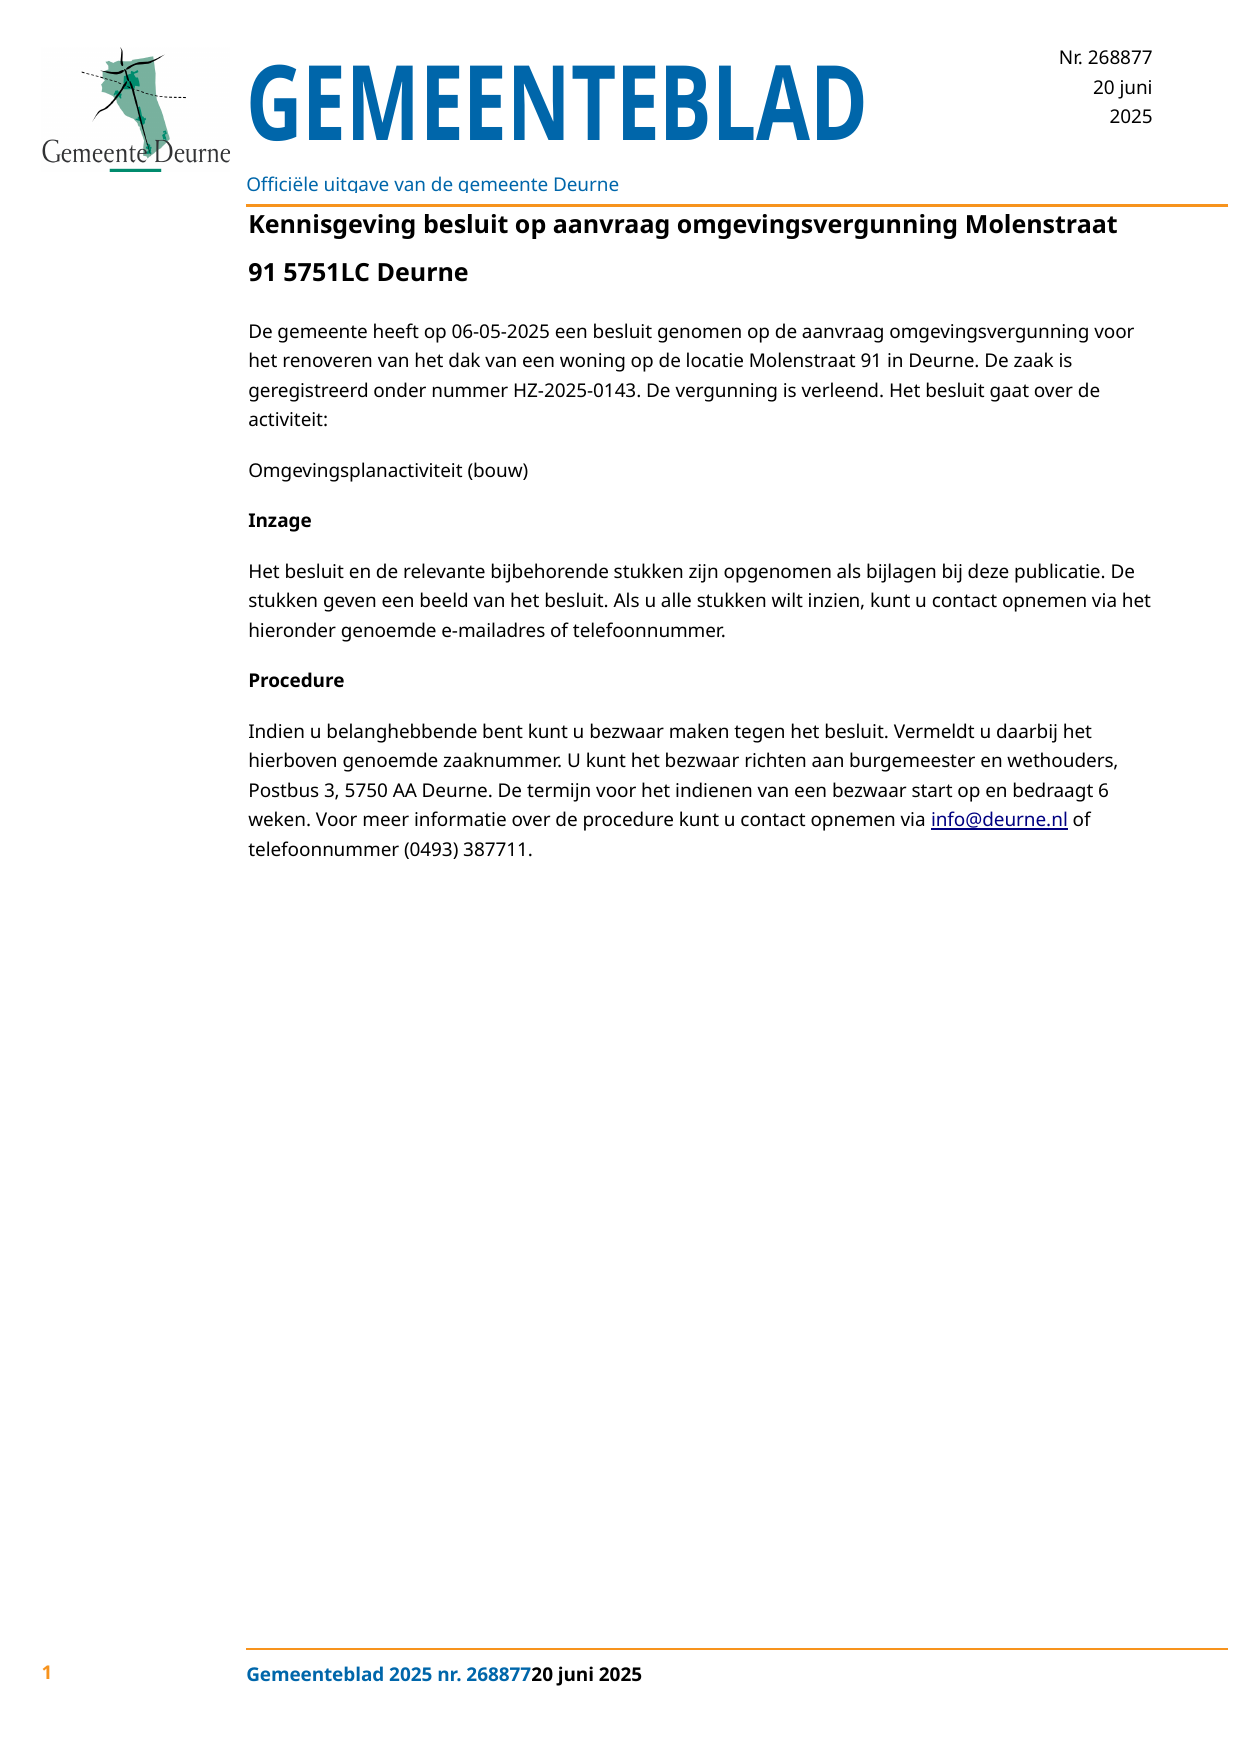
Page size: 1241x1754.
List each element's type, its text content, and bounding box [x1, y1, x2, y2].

text De gemeente heeft op 06-05-2025 een besluit genomen op de aanvraag omgevingsvergunning voor het renoveren van het dak van een woning op de locatie Molenstraat 91 in Deurne. De zaak is geregistreerd onder nummer HZ-2025-0143. De vergunning is verleend. Het besluit gaat over de activiteit: [248, 318, 1152, 432]
picture [41, 47, 231, 172]
text Indien u belanghebbende bent kunt u bezwaar maken tegen het besluit. Vermeldt u daarbij het hierboven genoemde zaaknummer. U kunt het bezwaar richten aan burgemeester en wethouders, Postbus 3, 5750 AA Deurne. De termijn voor het indienen van een bezwaar start op en bedraagt 6 weken. Voor meer informatie over de procedure kunt u contact opnemen via info@deurne.nl of telefoonnummer (0493) 387711. [248, 718, 1152, 862]
text Inzage [248, 507, 1152, 533]
text Omgevingsplanactiviteit (bouw) [248, 457, 1152, 483]
text Kennisgeving besluit op aanvraag omgevingsvergunning Molenstraat 91 5751LC Deurne [248, 207, 1152, 288]
text Het besluit en de relevante bijbehorende stukken zijn opgenomen als bijlagen bij deze publicatie. De stukken geven een beeld van het besluit. Als u alle stukken wilt inzien, kunt u contact opnemen via het hieronder genoemde e-mailadres of telefoonnummer. [248, 558, 1152, 643]
text Procedure [248, 667, 1152, 693]
